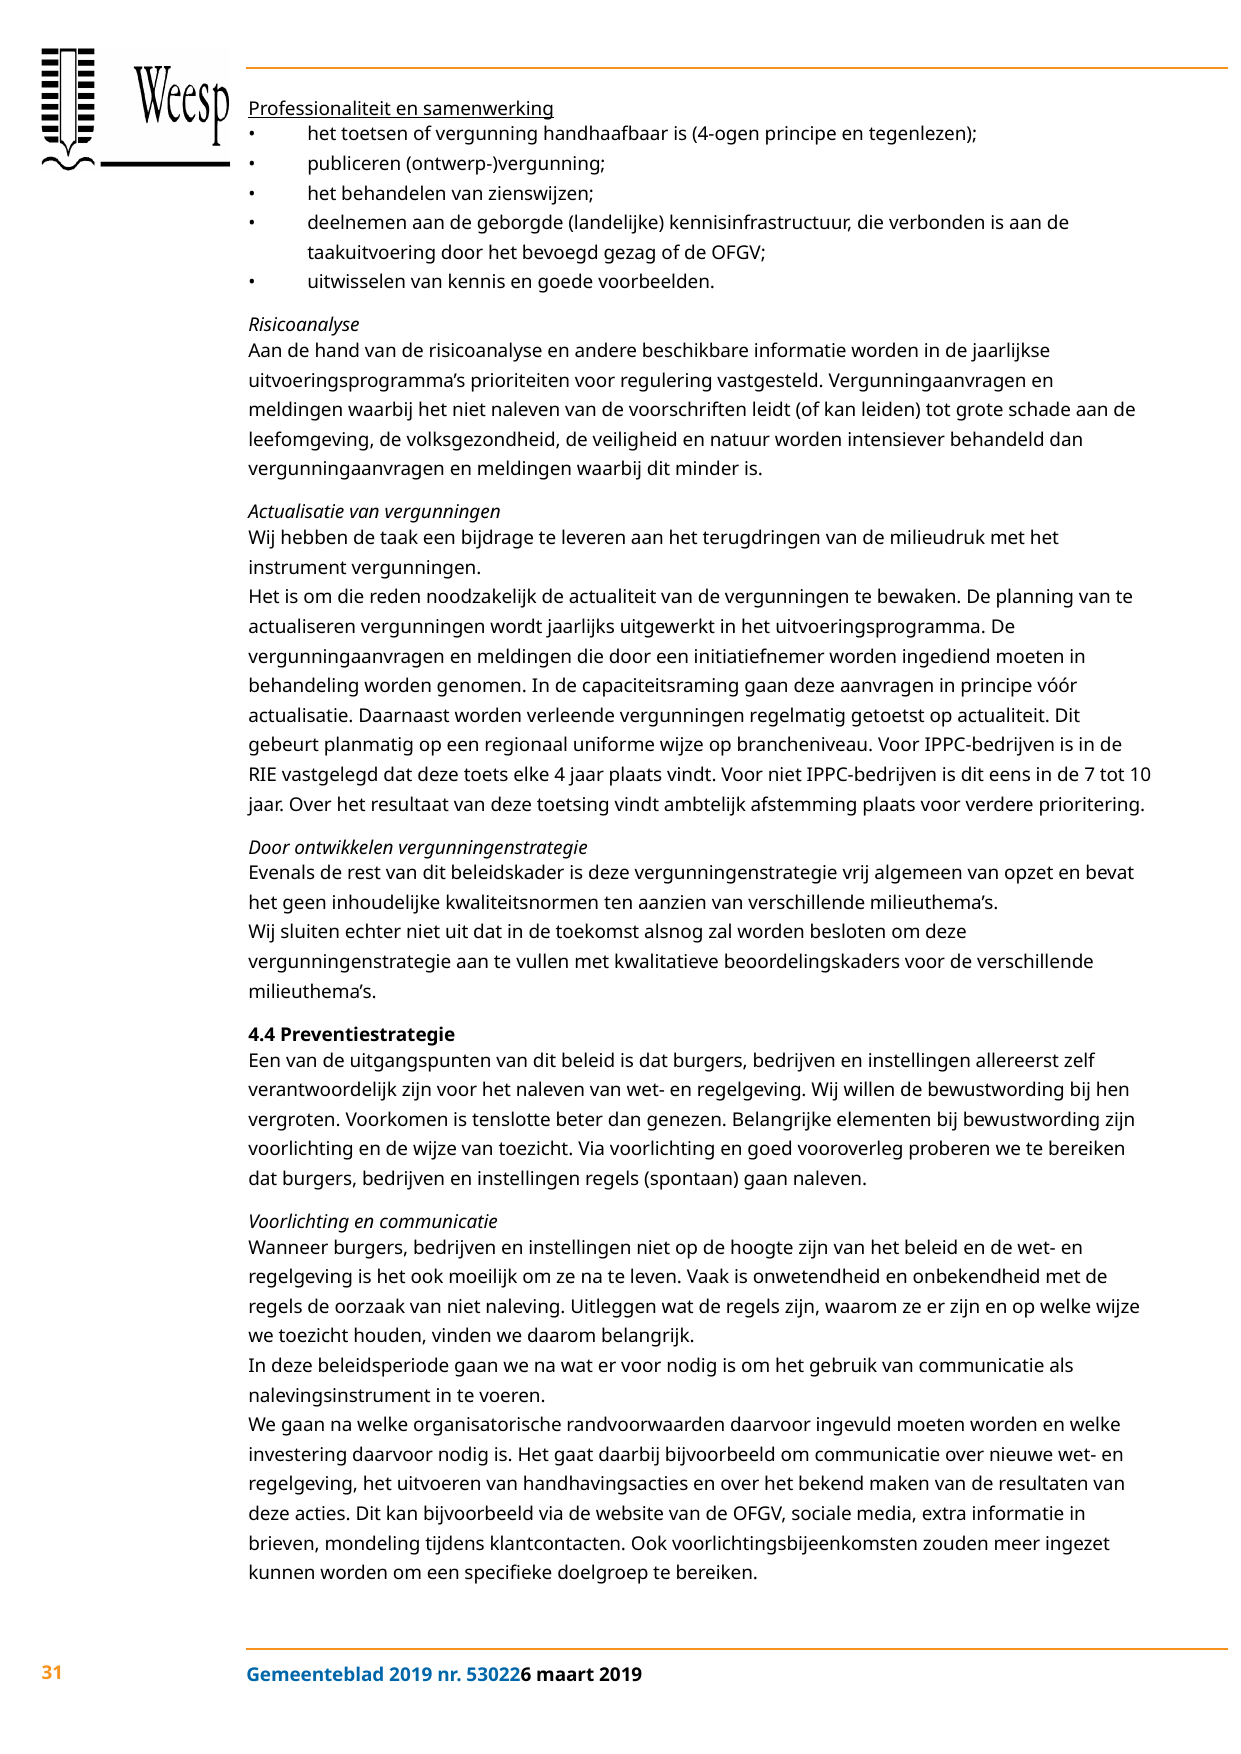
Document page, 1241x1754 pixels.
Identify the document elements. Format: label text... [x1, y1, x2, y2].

text Risicoanalyse [248, 312, 1152, 337]
list het behandelen van zienswijzen; [248, 180, 1152, 205]
text 4.4 Preventiestrategie [248, 1021, 1152, 1047]
picture [41, 47, 231, 172]
list publiceren (ontwerp-)vergunning; [248, 150, 1152, 176]
text Wij hebben de taak een bijdrage te leveren aan het terugdringen van de milieudruk met het instrument vergunningen. [248, 524, 1152, 580]
text In deze beleidsperiode gaan we na wat er voor nodig is om het gebruik van communicatie als nalevingsinstrument in te voeren. [248, 1352, 1152, 1408]
text Professionaliteit en samenwerking [248, 95, 1152, 121]
text Door ontwikkelen vergunningenstrategie [248, 834, 1152, 859]
list het toetsen of vergunning handhaafbaar is (4-ogen principe en tegenlezen); [248, 121, 1152, 146]
list deelnemen aan de geborgde (landelijke) kennisinfrastructuur, die verbonden is aan de taakuitvoering door het bevoegd gezag of de OFGV; [248, 209, 1152, 264]
text Aan de hand van de risicoanalyse en andere beschikbare informatie worden in de jaarlijkse uitvoeringsprogramma’s prioriteiten voor regulering vastgesteld. Vergunningaanvragen en meldingen waarbij het niet naleven van de voorschriften leidt (of kan leiden) tot grote schade aan de leefomgeving, de volksgezondheid, de veiligheid en natuur worden intensiever behandeld dan vergunningaanvragen en meldingen waarbij dit minder is. [248, 337, 1152, 481]
text Een van de uitgangspunten van dit beleid is dat burgers, bedrijven en instellingen allereerst zelf verantwoordelijk zijn voor het naleven van wet- en regelgeving. Wij willen de bewustwording bij hen vergroten. Voorkomen is tenslotte beter dan genezen. Belangrijke elementen bij bewustwording zijn voorlichting en de wijze van toezicht. Via voorlichting en goed vooroverleg proberen we te bereiken dat burgers, bedrijven en instellingen regels (spontaan) gaan naleven. [248, 1047, 1152, 1191]
text Wij sluiten echter niet uit dat in de toekomst alsnog zal worden besloten om deze vergunningenstrategie aan te vullen met kwalitatieve beoordelingskaders voor de verschillende milieuthema’s. [248, 919, 1152, 1004]
text We gaan na welke organisatorische randvoorwaarden daarvoor ingevuld moeten worden en welke investering daarvoor nodig is. Het gaat daarbij bijvoorbeeld om communicatie over nieuwe wet- en regelgeving, het uitvoeren van handhavingsacties en over het bekend maken van de resultaten van deze acties. Dit kan bijvoorbeeld via de website van de OFGV, sociale media, extra informatie in brieven, mondeling tijdens klantcontacten. Ook voorlichtingsbijeenkomsten zouden meer ingezet kunnen worden om een specifieke doelgroep te bereiken. [248, 1411, 1152, 1585]
list uitwisselen van kennis en goede voorbeelden. [248, 268, 1152, 294]
text Voorlichting en communicatie [248, 1208, 1152, 1234]
text Wanneer burgers, bedrijven en instellingen niet op de hoogte zijn van het beleid en de wet- en regelgeving is het ook moeilijk om ze na te leven. Vaak is onwetendheid en onbekendheid met de regels de oorzaak van niet naleving. Uitleggen wat de regels zijn, waarom ze er zijn en op welke wijze we toezicht houden, vinden we daarom belangrijk. [248, 1234, 1152, 1348]
text Actualisatie van vergunningen [248, 499, 1152, 524]
text Evenals de rest van dit beleidskader is deze vergunningenstrategie vrij algemeen van opzet en bevat het geen inhoudelijke kwaliteitsnormen ten aanzien van verschillende milieuthema’s. [248, 859, 1152, 915]
text Het is om die reden noodzakelijk de actualiteit van de vergunningen te bewaken. De planning van te actualiseren vergunningen wordt jaarlijks uitgewerkt in het uitvoeringsprogramma. De vergunningaanvragen en meldingen die door een initiatiefnemer worden ingediend moeten in behandeling worden genomen. In de capaciteitsraming gaan deze aanvragen in principe vóór actualisatie. Daarnaast worden verleende vergunningen regelmatig getoetst op actualiteit. Dit gebeurt planmatig op een regionaal uniforme wijze op brancheniveau. Voor IPPC-bedrijven is in de RIE vastgelegd dat deze toets elke 4 jaar plaats vindt. Voor niet IPPC-bedrijven is dit eens in de 7 tot 10 jaar. Over het resultaat van deze toetsing vindt ambtelijk afstemming plaats voor verdere prioritering. [248, 584, 1152, 816]
